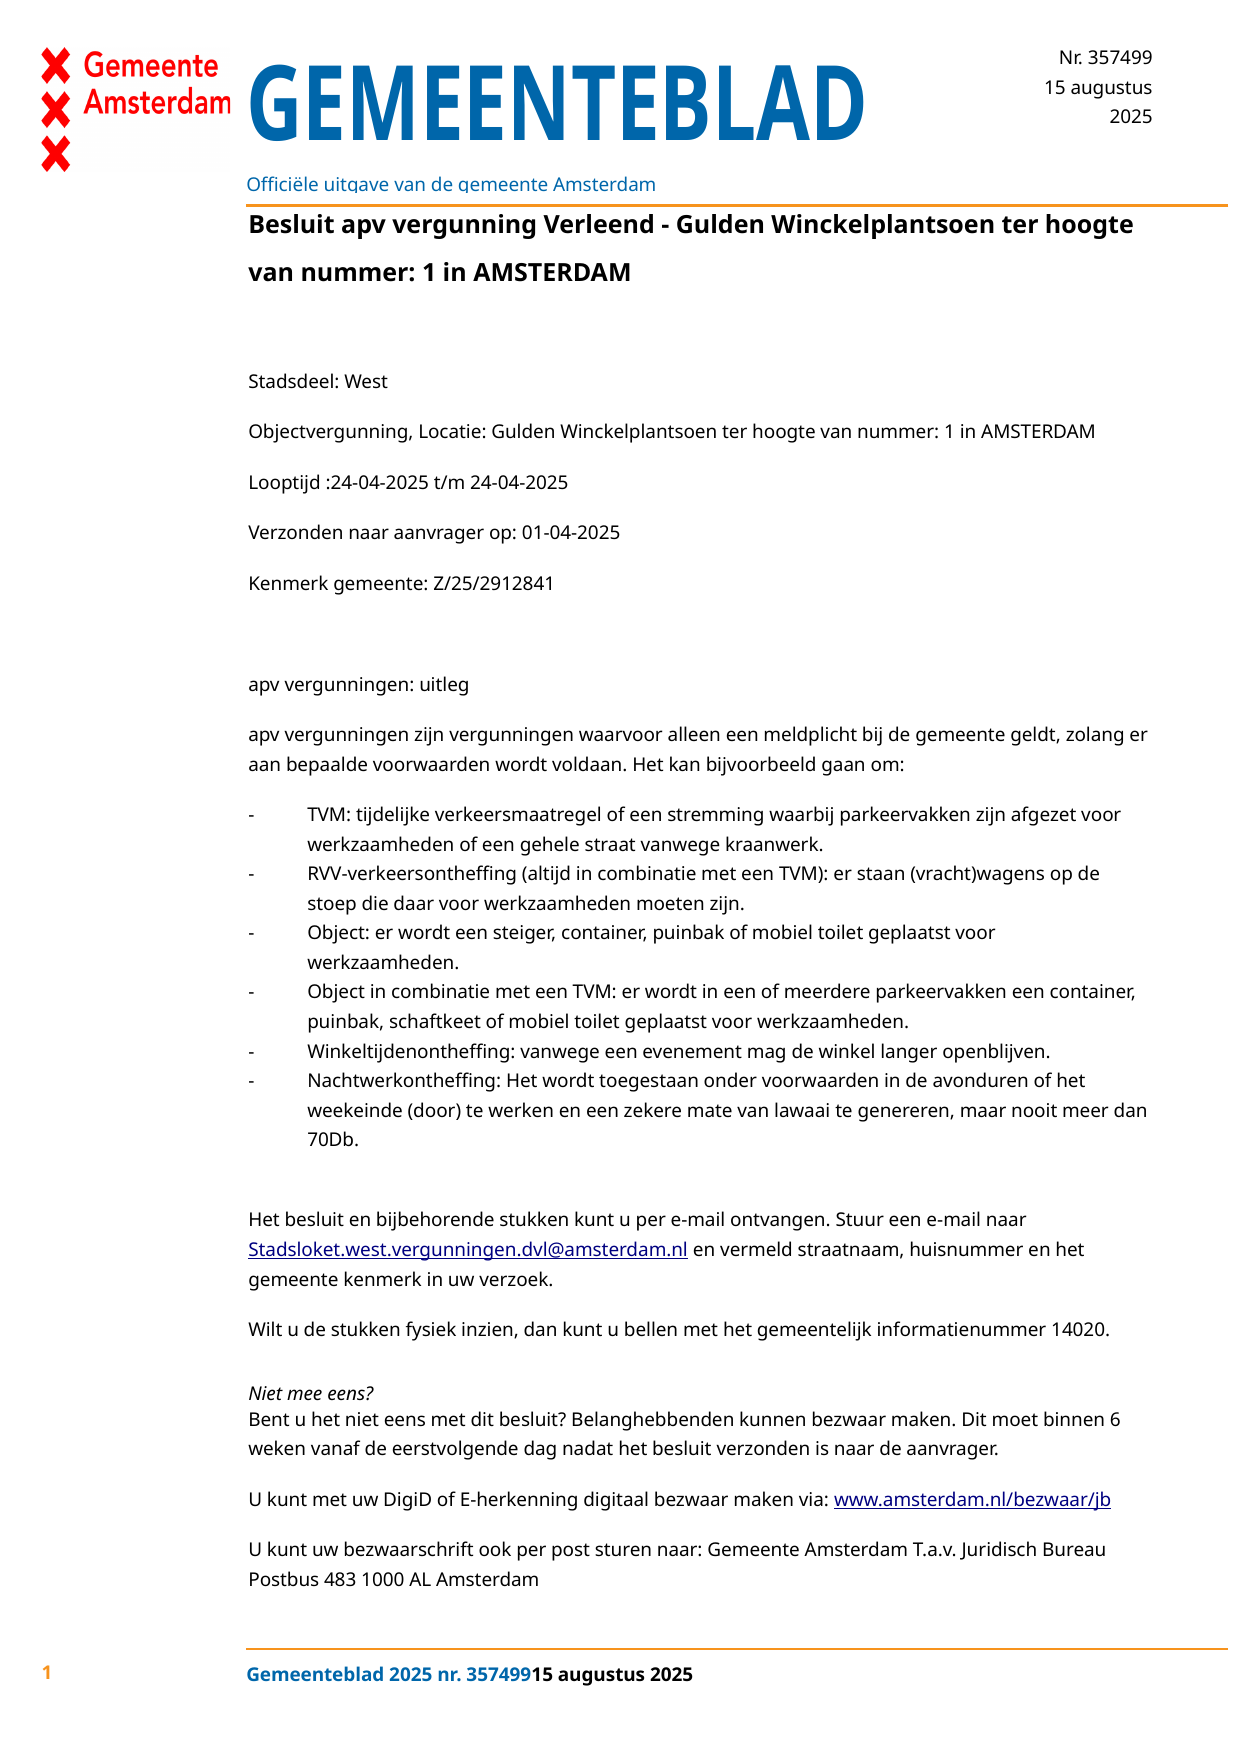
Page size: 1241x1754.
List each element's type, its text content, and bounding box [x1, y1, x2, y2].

text Objectvergunning, Locatie: Gulden Winckelplantsoen ter hoogte van nummer: 1 in AMSTERDAM [248, 419, 1152, 444]
list Object in combinatie met een TVM: er wordt in een of meerdere parkeervakken een container, puinbak, schaftkeet of mobiel toilet geplaatst voor werkzaamheden. [248, 979, 1152, 1034]
text Wilt u de stukken fysiek inzien, dan kunt u bellen met het gemeentelijk informatienummer 14020. [248, 1316, 1152, 1342]
list RVV-verkeersontheffing (altijd in combinatie met een TVM): er staan (vracht)wagens op de stoep die daar voor werkzaamheden moeten zijn. [248, 860, 1152, 916]
list TVM: tijdelijke verkeersmaatregel of een stremming waarbij parkeervakken zijn afgezet voor werkzaamheden of een gehele straat vanwege kraanwerk. [248, 801, 1152, 857]
text Besluit apv vergunning Verleend - Gulden Winckelplantsoen ter hoogte van nummer: 1 in AMSTERDAM [248, 207, 1152, 288]
text Niet mee eens? [248, 1380, 1152, 1406]
text U kunt met uw DigiD of E-herkenning digitaal bezwaar maken via: www.amsterdam.nl/bezwaar/jb [248, 1486, 1152, 1512]
text Verzonden naar aanvrager op: 01-04-2025 [248, 519, 1152, 545]
text Bent u het niet eens met dit besluit? Belanghebbenden kunnen bezwaar maken. Dit moet binnen 6 weken vanaf de eerstvolgende dag nadat het besluit verzonden is naar de aanvrager. [248, 1406, 1152, 1461]
text apv vergunningen: uitleg [248, 671, 1152, 697]
list Nachtwerkontheffing: Het wordt toegestaan onder voorwaarden in de avonduren of het weekeinde (door) te werken en een zekere mate van lawaai te genereren, maar nooit meer dan 70Db. [248, 1067, 1152, 1152]
text U kunt uw bezwaarschrift ook per post sturen naar: Gemeente Amsterdam T.a.v. Juridisch Bureau Postbus 483 1000 AL Amsterdam [248, 1536, 1152, 1592]
text Stadsdeel: West [248, 368, 1152, 394]
list Winkeltijdenontheffing: vanwege een evenement mag de winkel langer openblijven. [248, 1038, 1152, 1064]
picture [41, 47, 231, 172]
text apv vergunningen zijn vergunningen waarvoor alleen een meldplicht bij de gemeente geldt, zolang er aan bepaalde voorwaarden wordt voldaan. Het kan bijvoorbeeld gaan om: [248, 721, 1152, 777]
text Het besluit en bijbehorende stukken kunt u per e-mail ontvangen. Stuur een e-mail naar Stadsloket.west.vergunningen.dvl@amsterdam.nl en vermeld straatnaam, huisnummer en het gemeente kenmerk in uw verzoek. [248, 1207, 1152, 1292]
text Looptijd :24-04-2025 t/m 24-04-2025 [248, 469, 1152, 495]
text Kenmerk gemeente: Z/25/2912841 [248, 570, 1152, 596]
list Object: er wordt een steiger, container, puinbak of mobiel toilet geplaatst voor werkzaamheden. [248, 919, 1152, 975]
